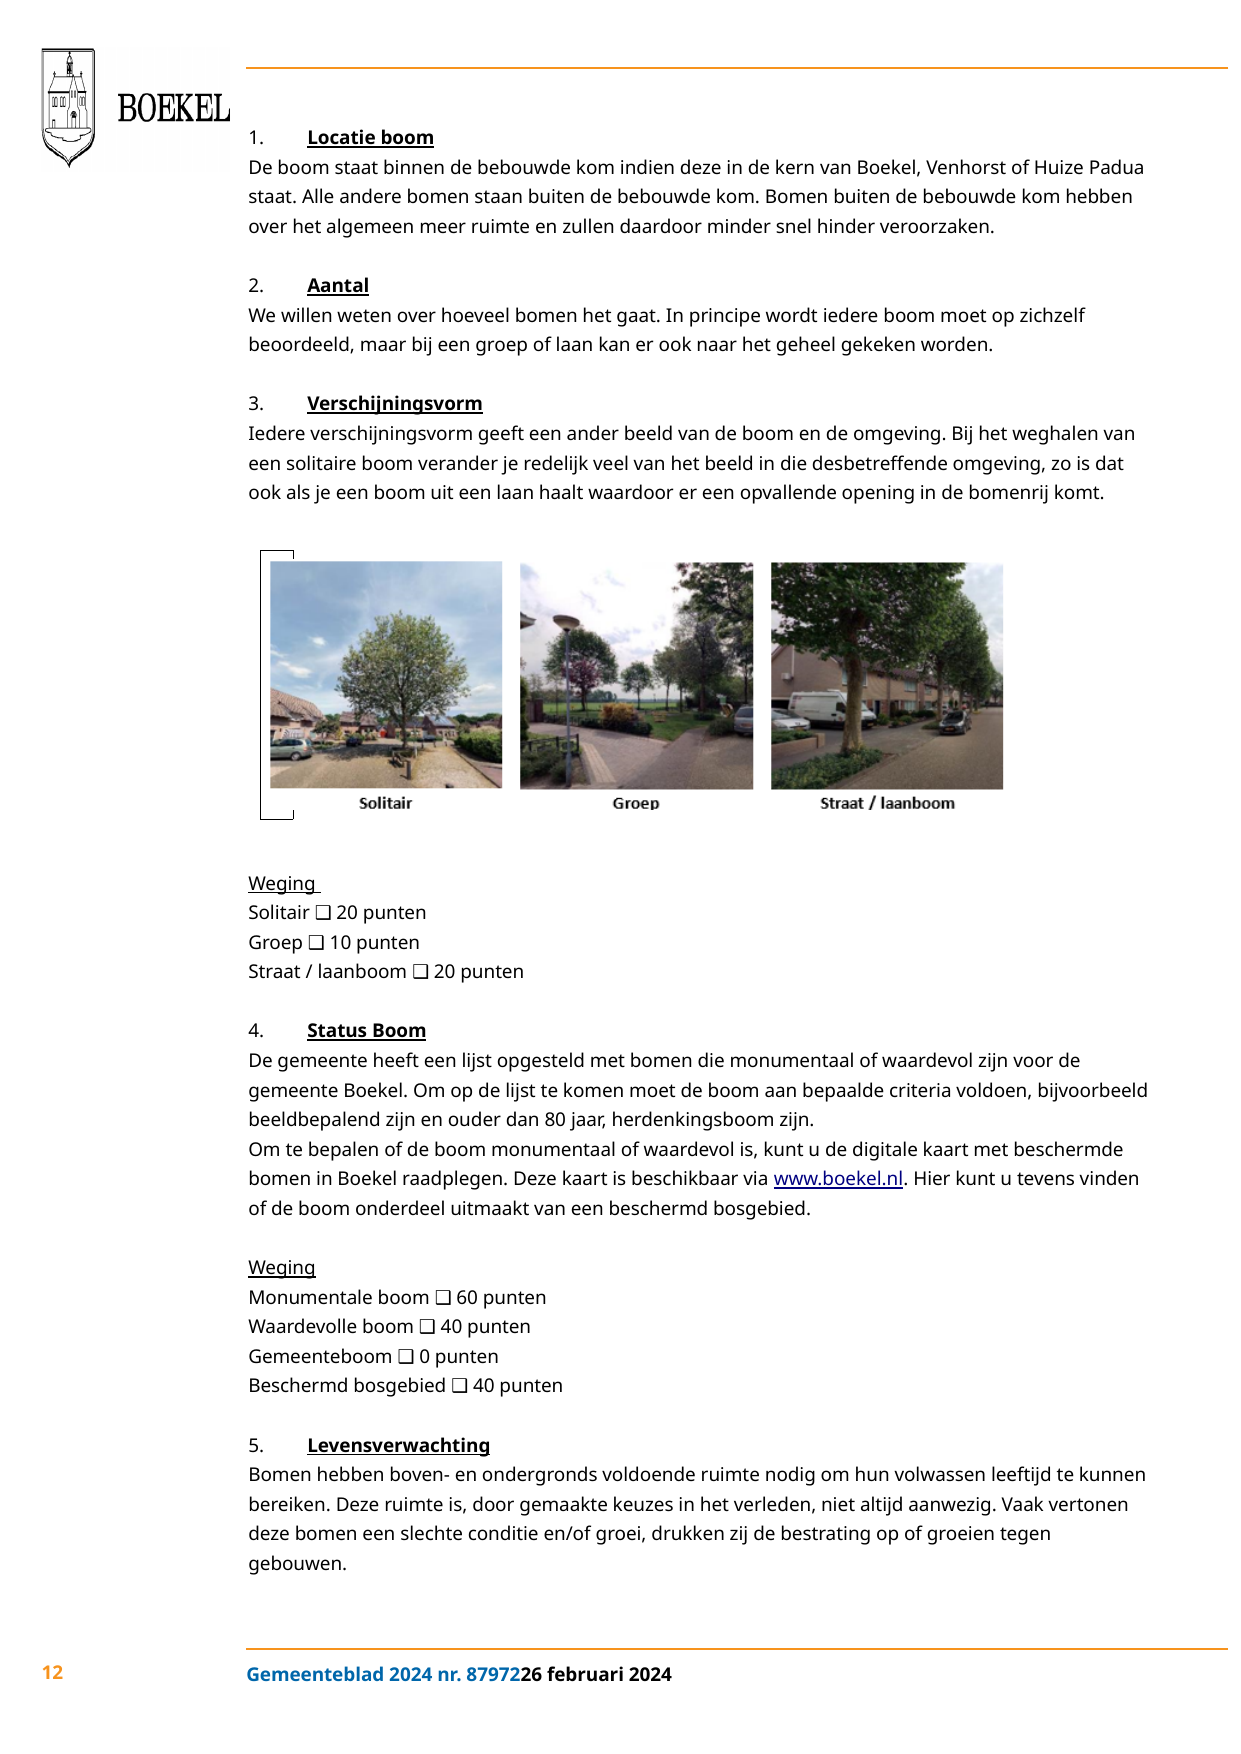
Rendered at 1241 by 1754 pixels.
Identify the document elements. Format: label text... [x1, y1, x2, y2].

picture [268, 559, 1008, 810]
text Om te bepalen of de boom monumentaal of waardevol is, kunt u de digitale kaart met beschermde bomen in Boekel raadplegen. Deze kaart is beschikbaar via www.boekel.nl. Hier kunt u tevens vinden of de boom onderdeel uitmaakt van een beschermd bosgebied. [248, 1136, 1152, 1221]
text Bomen hebben boven- en ondergronds voldoende ruimte nodig om hun volwassen leeftijd te kunnen bereiken. Deze ruimte is, door gemaakte keuzes in het verleden, niet altijd aanwezig. Vaak vertonen deze bomen een slechte conditie en/of groei, drukken zij de bestrating op of groeien tegen gebouwen. [248, 1461, 1152, 1576]
text Gemeenteboom ❑ 0 punten [248, 1343, 1152, 1369]
list Locatie boom [248, 124, 1152, 150]
picture [41, 47, 231, 172]
text Weging [248, 1254, 1152, 1280]
text We willen weten over hoeveel bomen het gaat. In principe wordt iedere boom moet op zichzelf beoordeeld, maar bij een groep of laan kan er ook naar het geheel gekeken worden. [248, 302, 1152, 357]
text Monumentale boom ❑ 60 punten [248, 1284, 1152, 1309]
text Weging [248, 870, 1152, 895]
text De boom staat binnen de bebouwde kom indien deze in de kern van Boekel, Venhorst of Huize Padua staat. Alle andere bomen staan buiten de bebouwde kom. Bomen buiten de bebouwde kom hebben over het algemeen meer ruimte en zullen daardoor minder snel hinder veroorzaken. [248, 154, 1152, 239]
text Straat / laanboom ❑ 20 punten [248, 958, 1152, 984]
text Waardevolle boom ❑ 40 punten [248, 1313, 1152, 1339]
text Groep ❑ 10 punten [248, 929, 1152, 954]
list Status Boom [248, 1018, 1152, 1043]
text Iedere verschijningsvorm geeft een ander beeld van de boom en de omgeving. Bij het weghalen van een solitaire boom verander je redelijk veel van het beeld in die desbetreffende omgeving, zo is dat ook als je een boom uit een laan haalt waardoor er een opvallende opening in de bomenrij komt. [248, 420, 1152, 505]
list Levensverwachting [248, 1432, 1152, 1457]
list Aantal [248, 272, 1152, 298]
list Verschijningsvorm [248, 391, 1152, 416]
text Beschermd bosgebied ❑ 40 punten [248, 1373, 1152, 1398]
text De gemeente heeft een lijst opgesteld met bomen die monumentaal of waardevol zijn voor de gemeente Boekel. Om op de lijst te komen moet de boom aan bepaalde criteria voldoen, bijvoorbeeld beeldbepalend zijn en ouder dan 80 jaar, herdenkingsboom zijn. [248, 1047, 1152, 1132]
text Solitair ❑ 20 punten [248, 899, 1152, 925]
